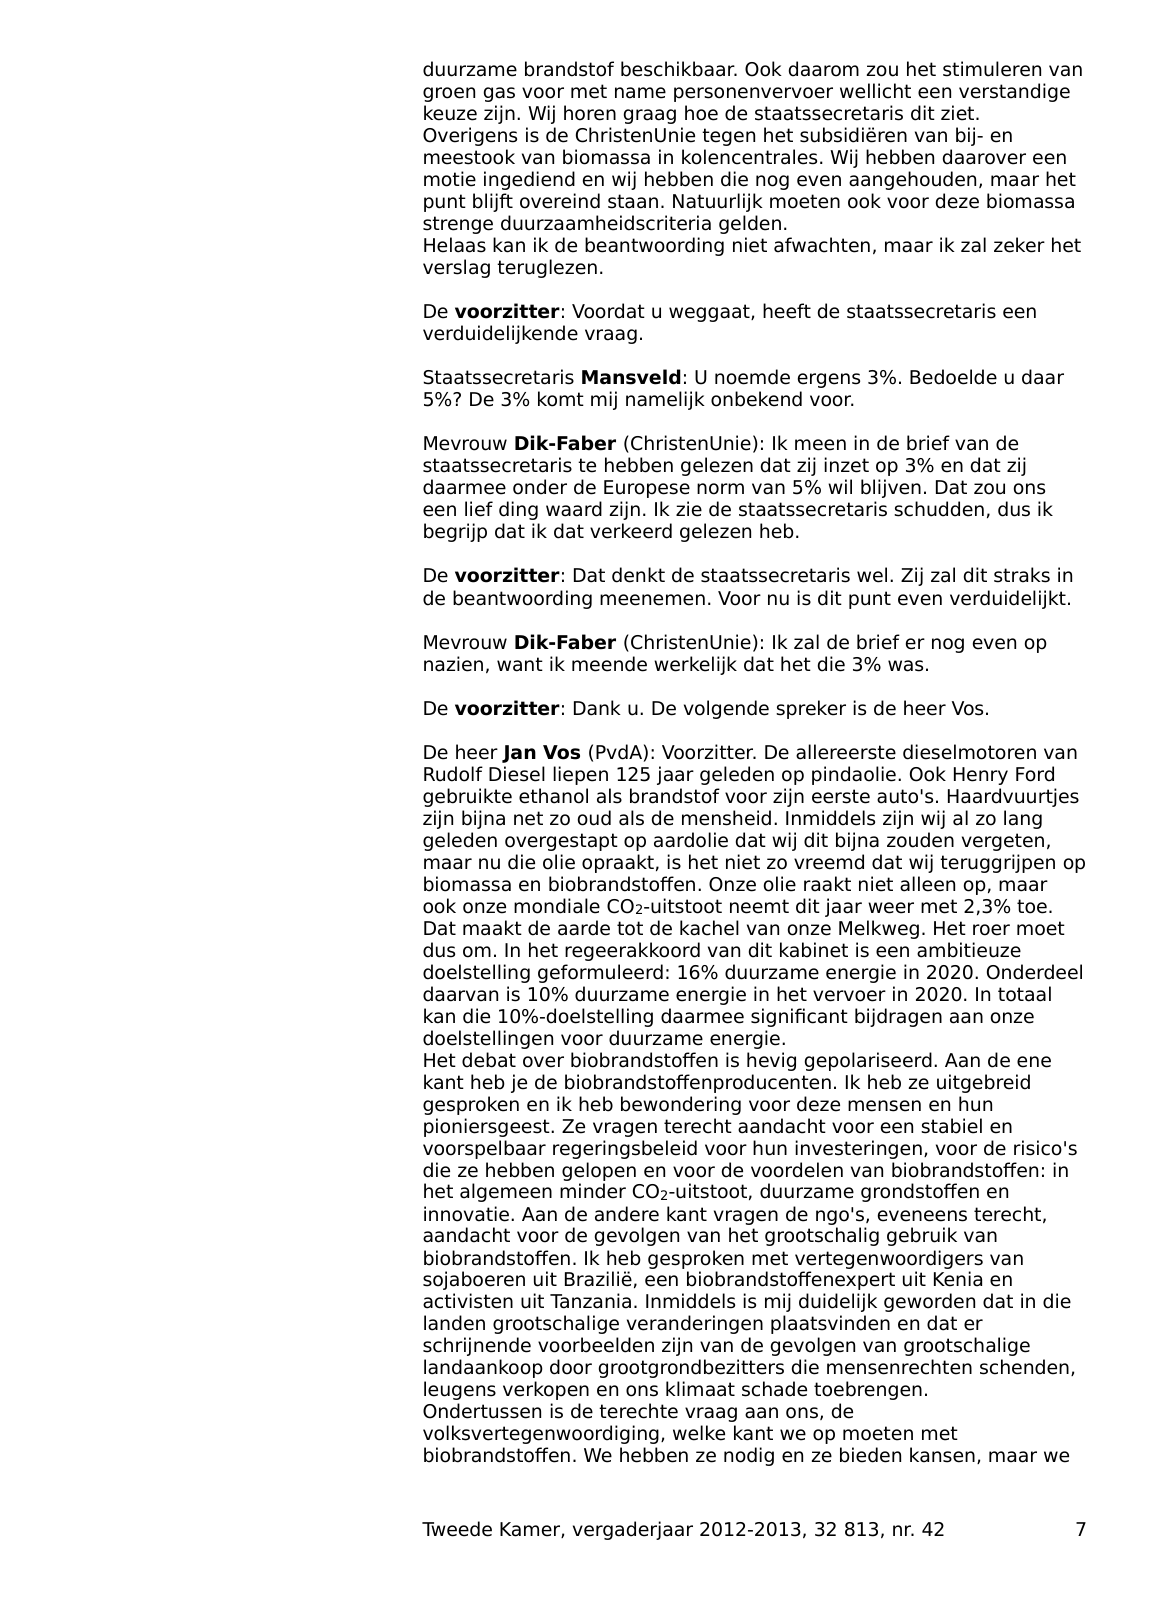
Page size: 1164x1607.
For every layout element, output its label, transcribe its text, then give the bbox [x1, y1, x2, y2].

text De voorzitter: Voordat u weggaat, heeft de staatssecretaris een verduidelijkende vraag. [422, 301, 1087, 345]
text Helaas kan ik de beantwoording niet afwachten, maar ik zal zeker het verslag teruglezen. [422, 235, 1087, 279]
text Staatssecretaris Mansveld: U noemde ergens 3%. Bedoelde u daar 5%? De 3% komt mij namelijk onbekend voor. [422, 367, 1087, 411]
text De voorzitter: Dat denkt de staatssecretaris wel. Zij zal dit straks in de beantwoording meenemen. Voor nu is dit punt even verduidelijkt. [422, 565, 1087, 609]
text De voorzitter: Dank u. De volgende spreker is de heer Vos. [422, 698, 1087, 720]
text Mevrouw Dik-Faber (ChristenUnie): Ik zal de brief er nog even op nazien, want ik meende werkelijk dat het die 3% was. [422, 632, 1087, 676]
text Mevrouw Dik-Faber (ChristenUnie): Ik meen in de brief van de staatssecretaris te hebben gelezen dat zij inzet op 3% en dat zij daarmee onder de Europese norm van 5% wil blijven. Dat zou ons een lief ding waard zijn. Ik zie de staatssecretaris schudden, dus ik begrijp dat ik dat verkeerd gelezen heb. [422, 433, 1087, 543]
text Het debat over biobrandstoffen is hevig gepolariseerd. Aan de ene kant heb je de biobrandstoffenproducenten. Ik heb ze uitgebreid gesproken en ik heb bewondering voor deze mensen en hun pioniersgeest. Ze vragen terecht aandacht voor een stabiel en voorspelbaar regeringsbeleid voor hun investeringen, voor de risico's die ze hebben gelopen en voor de voordelen van biobrandstoffen: in het algemeen minder CO2-uitstoot, duurzame grondstoffen en innovatie. Aan de andere kant vragen de ngo's, eveneens terecht, aandacht voor de gevolgen van het grootschalig gebruik van biobrandstoffen. Ik heb gesproken met vertegenwoordigers van sojaboeren uit Brazilië, een biobrandstoffenexpert uit Kenia en activisten uit Tanzania. Inmiddels is mij duidelijk geworden dat in die landen grootschalige veranderingen plaatsvinden en dat er schrijnende voorbeelden zijn van de gevolgen van grootschalige landaankoop door grootgrondbezitters die mensenrechten schenden, leugens verkopen en ons klimaat schade toebrengen. [422, 1049, 1087, 1401]
text Ondertussen is de terechte vraag aan ons, de volksvertegenwoordiging, welke kant we op moeten met biobrandstoffen. We hebben ze nodig en ze bieden kansen, maar we [422, 1401, 1087, 1467]
text Overigens is de ChristenUnie tegen het subsidiëren van bij- en meestook van biomassa in kolencentrales. Wij hebben daarover een motie ingediend en wij hebben die nog even aangehouden, maar het punt blijft overeind staan. Natuurlijk moeten ook voor deze biomassa strenge duurzaamheidscriteria gelden. [422, 125, 1087, 235]
text duurzame brandstof beschikbaar. Ook daarom zou het stimuleren van groen gas voor met name personenvervoer wellicht een verstandige keuze zijn. Wij horen graag hoe de staatssecretaris dit ziet. [422, 59, 1087, 125]
text De heer Jan Vos (PvdA): Voorzitter. De allereerste dieselmotoren van Rudolf Diesel liepen 125 jaar geleden op pindaolie. Ook Henry Ford gebruikte ethanol als brandstof voor zijn eerste auto's. Haardvuurtjes zijn bijna net zo oud als de mensheid. Inmiddels zijn wij al zo lang geleden overgestapt op aardolie dat wij dit bijna zouden vergeten, maar nu die olie opraakt, is het niet zo vreemd dat wij teruggrijpen op biomassa en biobrandstoffen. Onze olie raakt niet alleen op, maar ook onze mondiale CO2-uitstoot neemt dit jaar weer met 2,3% toe. Dat maakt de aarde tot de kachel van onze Melkweg. Het roer moet dus om. In het regeerakkoord van dit kabinet is een ambitieuze doelstelling geformuleerd: 16% duurzame energie in 2020. Onderdeel daarvan is 10% duurzame energie in het vervoer in 2020. In totaal kan die 10%-doelstelling daarmee significant bijdragen aan onze doelstellingen voor duurzame energie. [422, 742, 1087, 1049]
